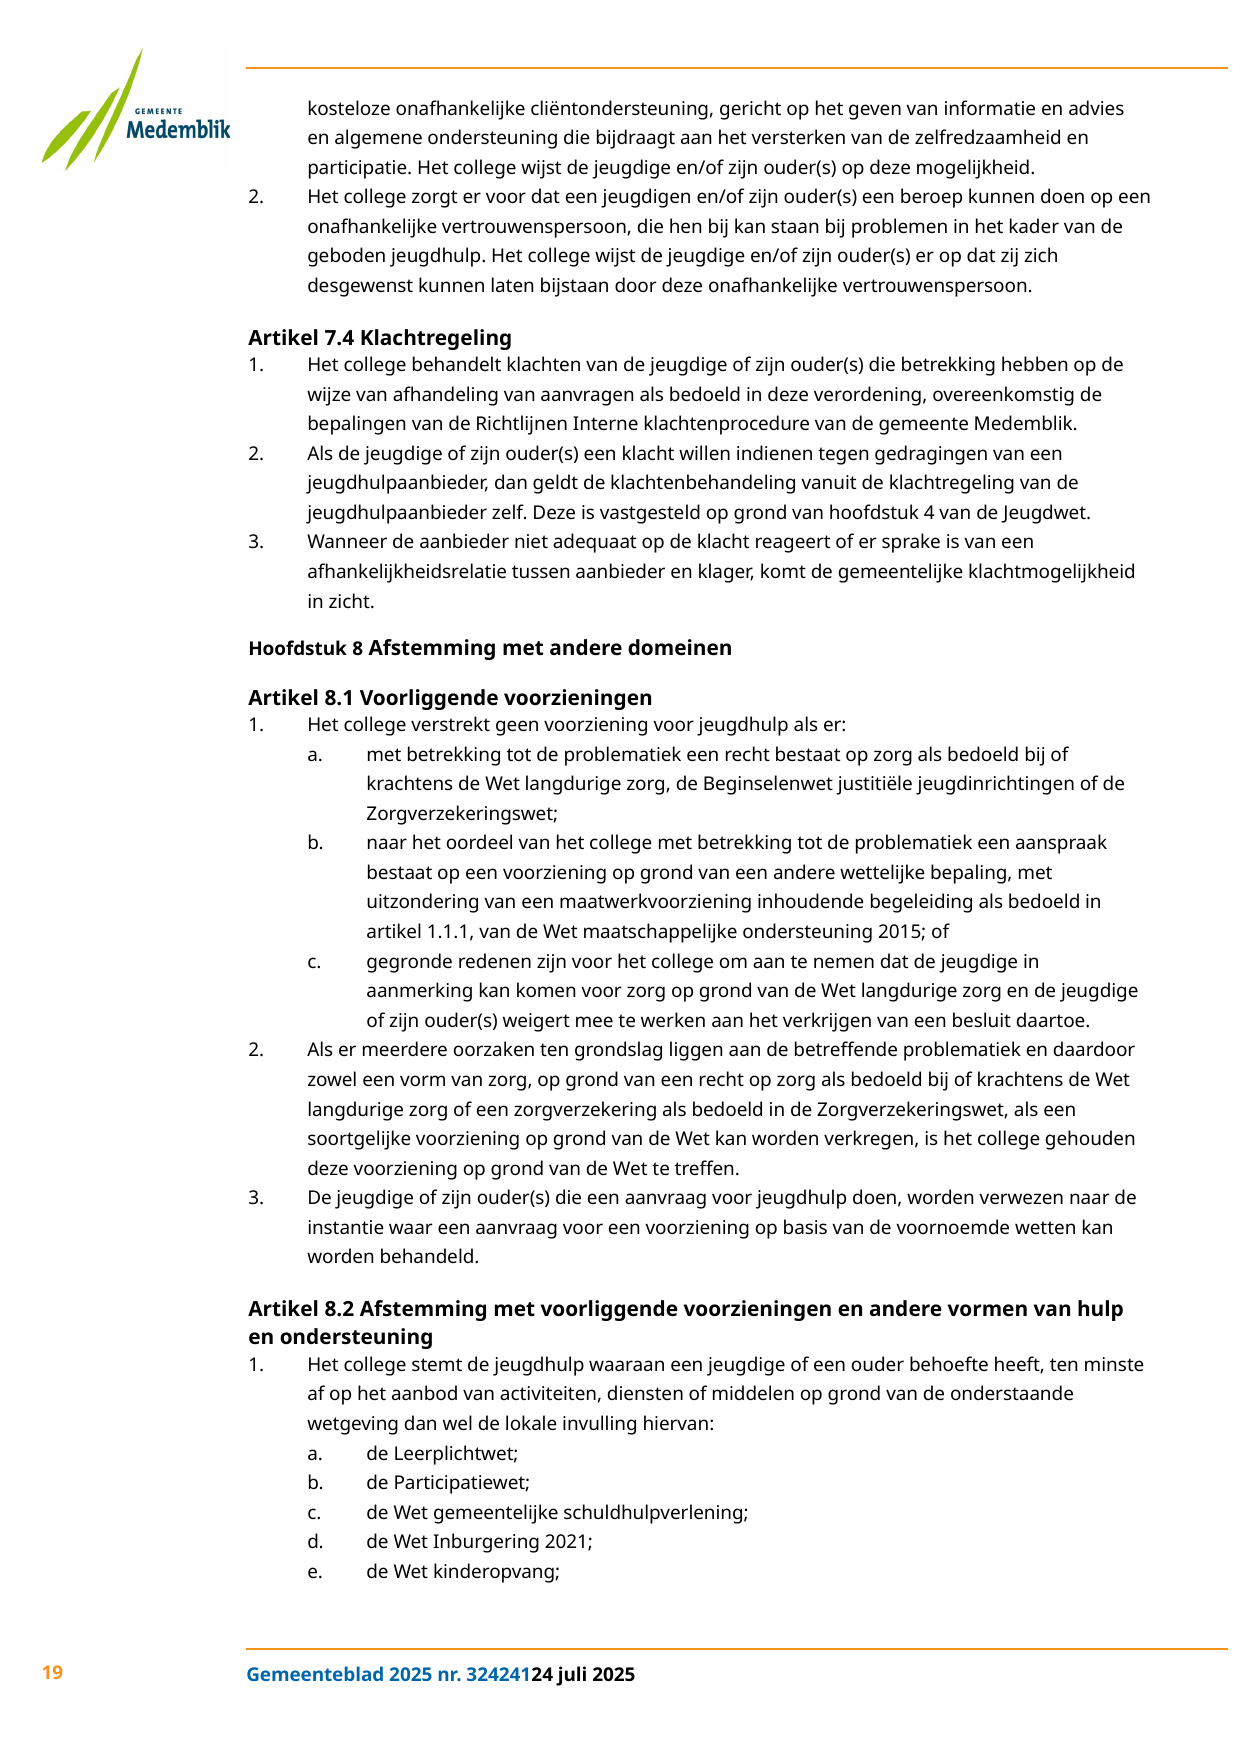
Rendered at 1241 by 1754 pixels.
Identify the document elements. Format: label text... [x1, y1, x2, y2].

list Wanneer de aanbieder niet adequaat op de klacht reageert of er sprake is van een afhankelijkheidsrelatie tussen aanbieder en klager, komt de gemeentelijke klachtmogelijkheid in zicht. [248, 529, 1152, 613]
list Het college stemt de jeugdhulp waaraan een jeugdige of een ouder behoefte heeft, ten minste af op het aanbod van activiteiten, diensten of middelen op grond van de onderstaande wetgeving dan wel de lokale invulling hiervan: [248, 1351, 1152, 1436]
list Het college behandelt klachten van de jeugdige of zijn ouder(s) die betrekking hebben op de wijze van afhandeling van aanvragen als bedoeld in deze verordening, overeenkomstig de bepalingen van de Richtlijnen Interne klachtenprocedure van de gemeente Medemblik. [248, 351, 1152, 436]
list Het college verstrekt geen voorziening voor jeugdhulp als er: [248, 711, 1152, 737]
list gegronde redenen zijn voor het college om aan te nemen dat de jeugdige in aanmerking kan komen voor zorg op grond van de Wet langdurige zorg en de jeugdige of zijn ouder(s) weigert mee te werken aan het verkrijgen van een besluit daartoe. [307, 948, 1152, 1033]
list de Wet kinderopvang; [307, 1558, 1152, 1584]
list de Leerplichtwet; [307, 1440, 1152, 1465]
list met betrekking tot de problematiek een recht bestaat op zorg als bedoeld bij of krachtens de Wet langdurige zorg, de Beginselenwet justitiële jeugdinrichtingen of de Zorgverzekeringswet; [307, 741, 1152, 826]
list kosteloze onafhankelijke cliëntondersteuning, gericht op het geven van informatie en advies en algemene ondersteuning die bijdraagt aan het versterken van de zelfredzaamheid en participatie. Het college wijst de jeugdige en/of zijn ouder(s) op deze mogelijkheid. [248, 95, 1152, 180]
list de Participatiewet; [307, 1469, 1152, 1495]
list Als er meerdere oorzaken ten grondslag liggen aan de betreffende problematiek en daardoor zowel een vorm van zorg, op grond van een recht op zorg als bedoeld bij of krachtens de Wet langdurige zorg of een zorgverzekering als bedoeld in de Zorgverzekeringswet, als een soortgelijke voorziening op grond van de Wet kan worden verkregen, is het college gehouden deze voorziening op grond van de Wet te treffen. [248, 1037, 1152, 1181]
picture [41, 47, 231, 172]
list De jeugdige of zijn ouder(s) die een aanvraag voor jeugdhulp doen, worden verwezen naar de instantie waar een aanvraag voor een voorziening op basis van de voornoemde wetten kan worden behandeld. [248, 1184, 1152, 1269]
text Artikel 8.2 Afstemming met voorliggende voorzieningen en andere vormen van hulp en ondersteuning [248, 1294, 1152, 1351]
text Artikel 7.4 Klachtregeling [248, 323, 1152, 351]
list Als de jeugdige of zijn ouder(s) een klacht willen indienen tegen gedragingen van een jeugdhulpaanbieder, dan geldt de klachtenbehandeling vanuit de klachtregeling van de jeugdhulpaanbieder zelf. Deze is vastgesteld op grond van hoofdstuk 4 van de Jeugdwet. [248, 440, 1152, 525]
list de Wet Inburgering 2021; [307, 1528, 1152, 1554]
text Artikel 8.1 Voorliggende voorzieningen [248, 683, 1152, 711]
text Hoofdstuk 8 Afstemming met andere domeinen [248, 633, 1152, 662]
list naar het oordeel van het college met betrekking tot de problematiek een aanspraak bestaat op een voorziening op grond van een andere wettelijke bepaling, met uitzondering van een maatwerkvoorziening inhoudende begeleiding als bedoeld in artikel 1.1.1, van de Wet maatschappelijke ondersteuning 2015; of [307, 829, 1152, 944]
list Het college zorgt er voor dat een jeugdigen en/of zijn ouder(s) een beroep kunnen doen op een onafhankelijke vertrouwenspersoon, die hen bij kan staan bij problemen in het kader van de geboden jeugdhulp. Het college wijst de jeugdige en/of zijn ouder(s) er op dat zij zich desgewenst kunnen laten bijstaan door deze onafhankelijke vertrouwenspersoon. [248, 183, 1152, 298]
list de Wet gemeentelijke schuldhulpverlening; [307, 1499, 1152, 1524]
